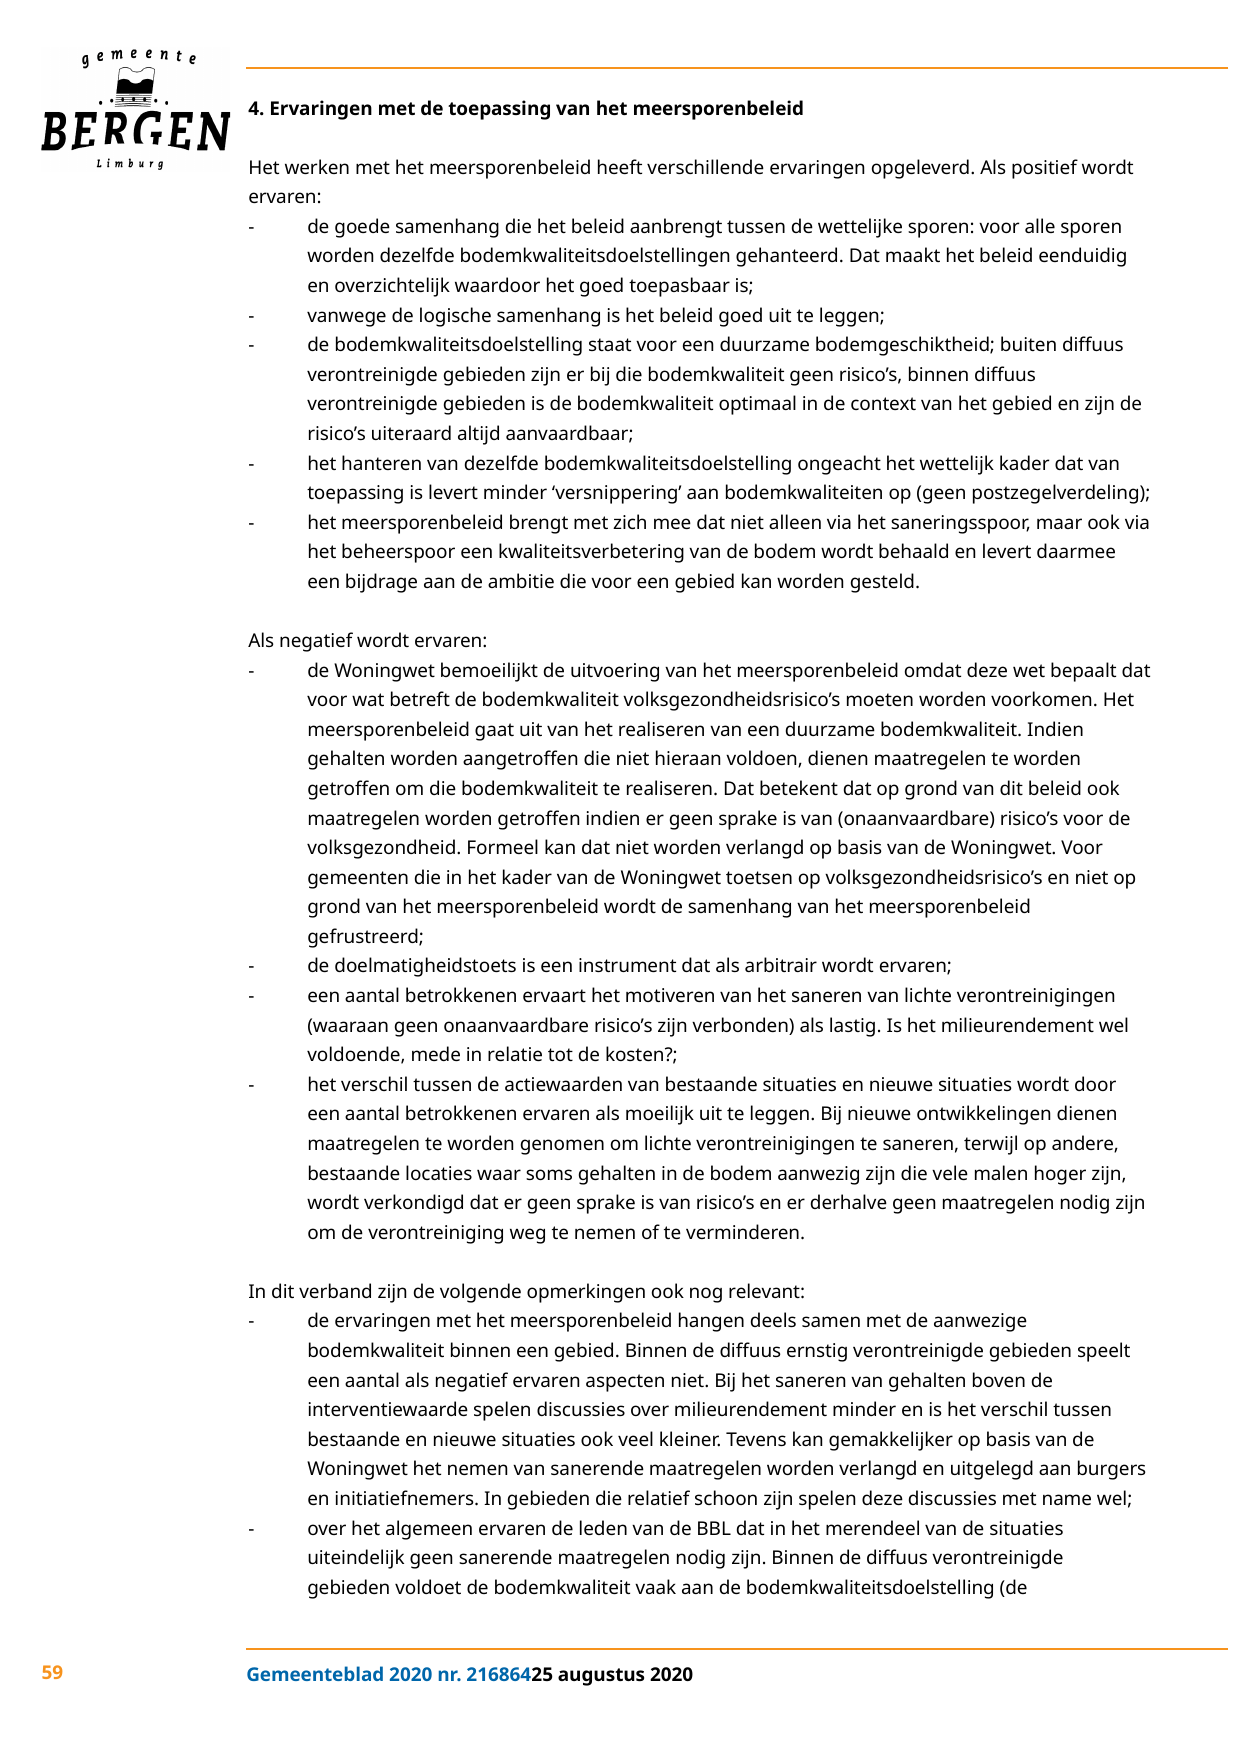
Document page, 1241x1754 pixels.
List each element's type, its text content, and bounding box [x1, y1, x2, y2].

list de Woningwet bemoeilijkt de uitvoering van het meersporenbeleid omdat deze wet bepaalt dat voor wat betreft de bodemkwaliteit volksgezondheidsrisico’s moeten worden voorkomen. Het meersporenbeleid gaat uit van het realiseren van een duurzame bodemkwaliteit. Indien gehalten worden aangetroffen die niet hieraan voldoen, dienen maatregelen te worden getroffen om die bodemkwaliteit te realiseren. Dat betekent dat op grond van dit beleid ook maatregelen worden getroffen indien er geen sprake is van (onaanvaardbare) risico’s voor de volksgezondheid. Formeel kan dat niet worden verlangd op basis van de Woningwet. Voor gemeenten die in het kader van de Woningwet toetsen op volksgezondheidsrisico’s en niet op grond van het meersporenbeleid wordt de samenhang van het meersporenbeleid gefrustreerd; [248, 657, 1152, 949]
list de ervaringen met het meersporenbeleid hangen deels samen met de aanwezige bodemkwaliteit binnen een gebied. Binnen de diffuus ernstig verontreinigde gebieden speelt een aantal als negatief ervaren aspecten niet. Bij het saneren van gehalten boven de interventiewaarde spelen discussies over milieurendement minder en is het verschil tussen bestaande en nieuwe situaties ook veel kleiner. Tevens kan gemakkelijker op basis van de Woningwet het nemen van sanerende maatregelen worden verlangd en uitgelegd aan burgers en initiatiefnemers. In gebieden die relatief schoon zijn spelen deze discussies met name wel; [248, 1308, 1152, 1511]
text Als negatief wordt ervaren: [248, 627, 1152, 653]
list de bodemkwaliteitsdoelstelling staat voor een duurzame bodemgeschiktheid; buiten diffuus verontreinigde gebieden zijn er bij die bodemkwaliteit geen risico’s, binnen diffuus verontreinigde gebieden is de bodemkwaliteit optimaal in de context van het gebied en zijn de risico’s uiteraard altijd aanvaardbaar; [248, 331, 1152, 446]
text 4. Ervaringen met de toepassing van het meersporenbeleid [248, 95, 1152, 121]
list over het algemeen ervaren de leden van de BBL dat in het merendeel van de situaties uiteindelijk geen sanerende maatregelen nodig zijn. Binnen de diffuus verontreinigde gebieden voldoet de bodemkwaliteit vaak aan de bodemkwaliteitsdoelstelling (de [248, 1515, 1152, 1600]
list vanwege de logische samenhang is het beleid goed uit te leggen; [248, 302, 1152, 328]
list de doelmatigheidstoets is een instrument dat als arbitrair wordt ervaren; [248, 953, 1152, 978]
list de goede samenhang die het beleid aanbrengt tussen de wettelijke sporen: voor alle sporen worden dezelfde bodemkwaliteitsdoelstellingen gehanteerd. Dat maakt het beleid eenduidig en overzichtelijk waardoor het goed toepasbaar is; [248, 213, 1152, 298]
list het meersporenbeleid brengt met zich mee dat niet alleen via het saneringsspoor, maar ook via het beheerspoor een kwaliteitsverbetering van de bodem wordt behaald en levert daarmee een bijdrage aan de ambitie die voor een gebied kan worden gesteld. [248, 509, 1152, 594]
text In dit verband zijn de volgende opmerkingen ook nog relevant: [248, 1278, 1152, 1304]
picture [41, 47, 231, 172]
list een aantal betrokkenen ervaart het motiveren van het saneren van lichte verontreinigingen (waaraan geen onaanvaardbare risico’s zijn verbonden) als lastig. Is het milieurendement wel voldoende, mede in relatie tot de kosten?; [248, 982, 1152, 1067]
list het verschil tussen de actiewaarden van bestaande situaties en nieuwe situaties wordt door een aantal betrokkenen ervaren als moeilijk uit te leggen. Bij nieuwe ontwikkelingen dienen maatregelen te worden genomen om lichte verontreinigingen te saneren, terwijl op andere, bestaande locaties waar soms gehalten in de bodem aanwezig zijn die vele malen hoger zijn, wordt verkondigd dat er geen sprake is van risico’s en er derhalve geen maatregelen nodig zijn om de verontreiniging weg te nemen of te verminderen. [248, 1071, 1152, 1245]
list het hanteren van dezelfde bodemkwaliteitsdoelstelling ongeacht het wettelijk kader dat van toepassing is levert minder ‘versnippering’ aan bodemkwaliteiten op (geen postzegelverdeling); [248, 450, 1152, 505]
text Het werken met het meersporenbeleid heeft verschillende ervaringen opgeleverd. Als positief wordt ervaren: [248, 154, 1152, 209]
